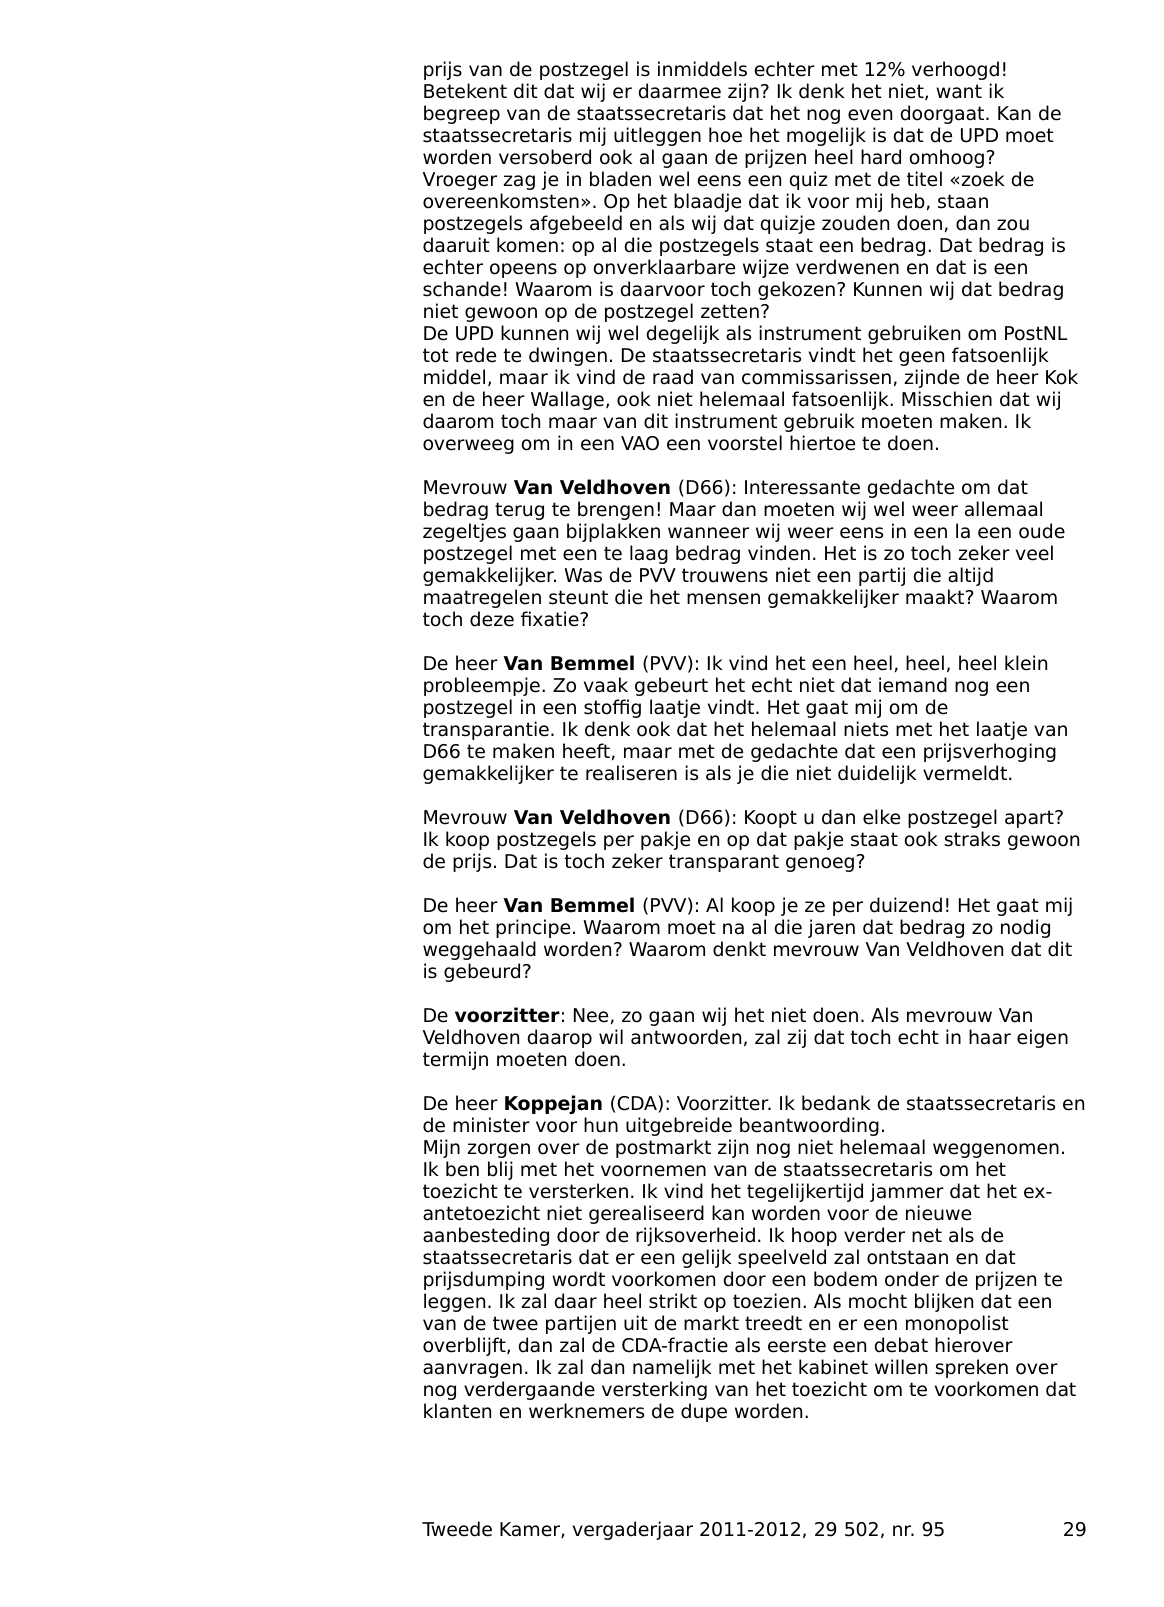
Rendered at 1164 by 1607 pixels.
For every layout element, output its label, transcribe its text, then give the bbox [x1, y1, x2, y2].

text De voorzitter: Nee, zo gaan wij het niet doen. Als mevrouw Van Veldhoven daarop wil antwoorden, zal zij dat toch echt in haar eigen termijn moeten doen. [422, 1005, 1087, 1071]
text De heer Van Bemmel (PVV): Ik vind het een heel, heel, heel klein probleempje. Zo vaak gebeurt het echt niet dat iemand nog een postzegel in een stoffig laatje vindt. Het gaat mij om de transparantie. Ik denk ook dat het helemaal niets met het laatje van D66 te maken heeft, maar met de gedachte dat een prijsverhoging gemakkelijker te realiseren is als je die niet duidelijk vermeldt. [422, 653, 1087, 785]
text Mevrouw Van Veldhoven (D66): Interessante gedachte om dat bedrag terug te brengen! Maar dan moeten wij wel weer allemaal zegeltjes gaan bijplakken wanneer wij weer eens in een la een oude postzegel met een te laag bedrag vinden. Het is zo toch zeker veel gemakkelijker. Was de PVV trouwens niet een partij die altijd maatregelen steunt die het mensen gemakkelijker maakt? Waarom toch deze fixatie? [422, 477, 1087, 631]
text prijs van de postzegel is inmiddels echter met 12% verhoogd! Betekent dit dat wij er daarmee zijn? Ik denk het niet, want ik begreep van de staatssecretaris dat het nog even doorgaat. Kan de staatssecretaris mij uitleggen hoe het mogelijk is dat de UPD moet worden versoberd ook al gaan de prijzen heel hard omhoog? [422, 59, 1087, 169]
text De UPD kunnen wij wel degelijk als instrument gebruiken om PostNL tot rede te dwingen. De staatssecretaris vindt het geen fatsoenlijk middel, maar ik vind de raad van commissarissen, zijnde de heer Kok en de heer Wallage, ook niet helemaal fatsoenlijk. Misschien dat wij daarom toch maar van dit instrument gebruik moeten maken. Ik overweeg om in een VAO een voorstel hiertoe te doen. [422, 323, 1087, 455]
text Mijn zorgen over de postmarkt zijn nog niet helemaal weggenomen. Ik ben blij met het voornemen van de staatssecretaris om het toezicht te versterken. Ik vind het tegelijkertijd jammer dat het ex-antetoezicht niet gerealiseerd kan worden voor de nieuwe aanbesteding door de rijksoverheid. Ik hoop verder net als de staatssecretaris dat er een gelijk speelveld zal ontstaan en dat prijsdumping wordt voorkomen door een bodem onder de prijzen te leggen. Ik zal daar heel strikt op toezien. Als mocht blijken dat een van de twee partijen uit de markt treedt en er een monopolist overblijft, dan zal de CDA-fractie als eerste een debat hierover aanvragen. Ik zal dan namelijk met het kabinet willen spreken over nog verdergaande versterking van het toezicht om te voorkomen dat klanten en werknemers de dupe worden. [422, 1137, 1087, 1423]
text De heer Van Bemmel (PVV): Al koop je ze per duizend! Het gaat mij om het principe. Waarom moet na al die jaren dat bedrag zo nodig weggehaald worden? Waarom denkt mevrouw Van Veldhoven dat dit is gebeurd? [422, 895, 1087, 983]
text Vroeger zag je in bladen wel eens een quiz met de titel «zoek de overeenkomsten». Op het blaadje dat ik voor mij heb, staan postzegels afgebeeld en als wij dat quizje zouden doen, dan zou daaruit komen: op al die postzegels staat een bedrag. Dat bedrag is echter opeens op onverklaarbare wijze verdwenen en dat is een schande! Waarom is daarvoor toch gekozen? Kunnen wij dat bedrag niet gewoon op de postzegel zetten? [422, 169, 1087, 323]
text Mevrouw Van Veldhoven (D66): Koopt u dan elke postzegel apart? Ik koop postzegels per pakje en op dat pakje staat ook straks gewoon de prijs. Dat is toch zeker transparant genoeg? [422, 807, 1087, 873]
text De heer Koppejan (CDA): Voorzitter. Ik bedank de staatssecretaris en de minister voor hun uitgebreide beantwoording. [422, 1093, 1087, 1137]
